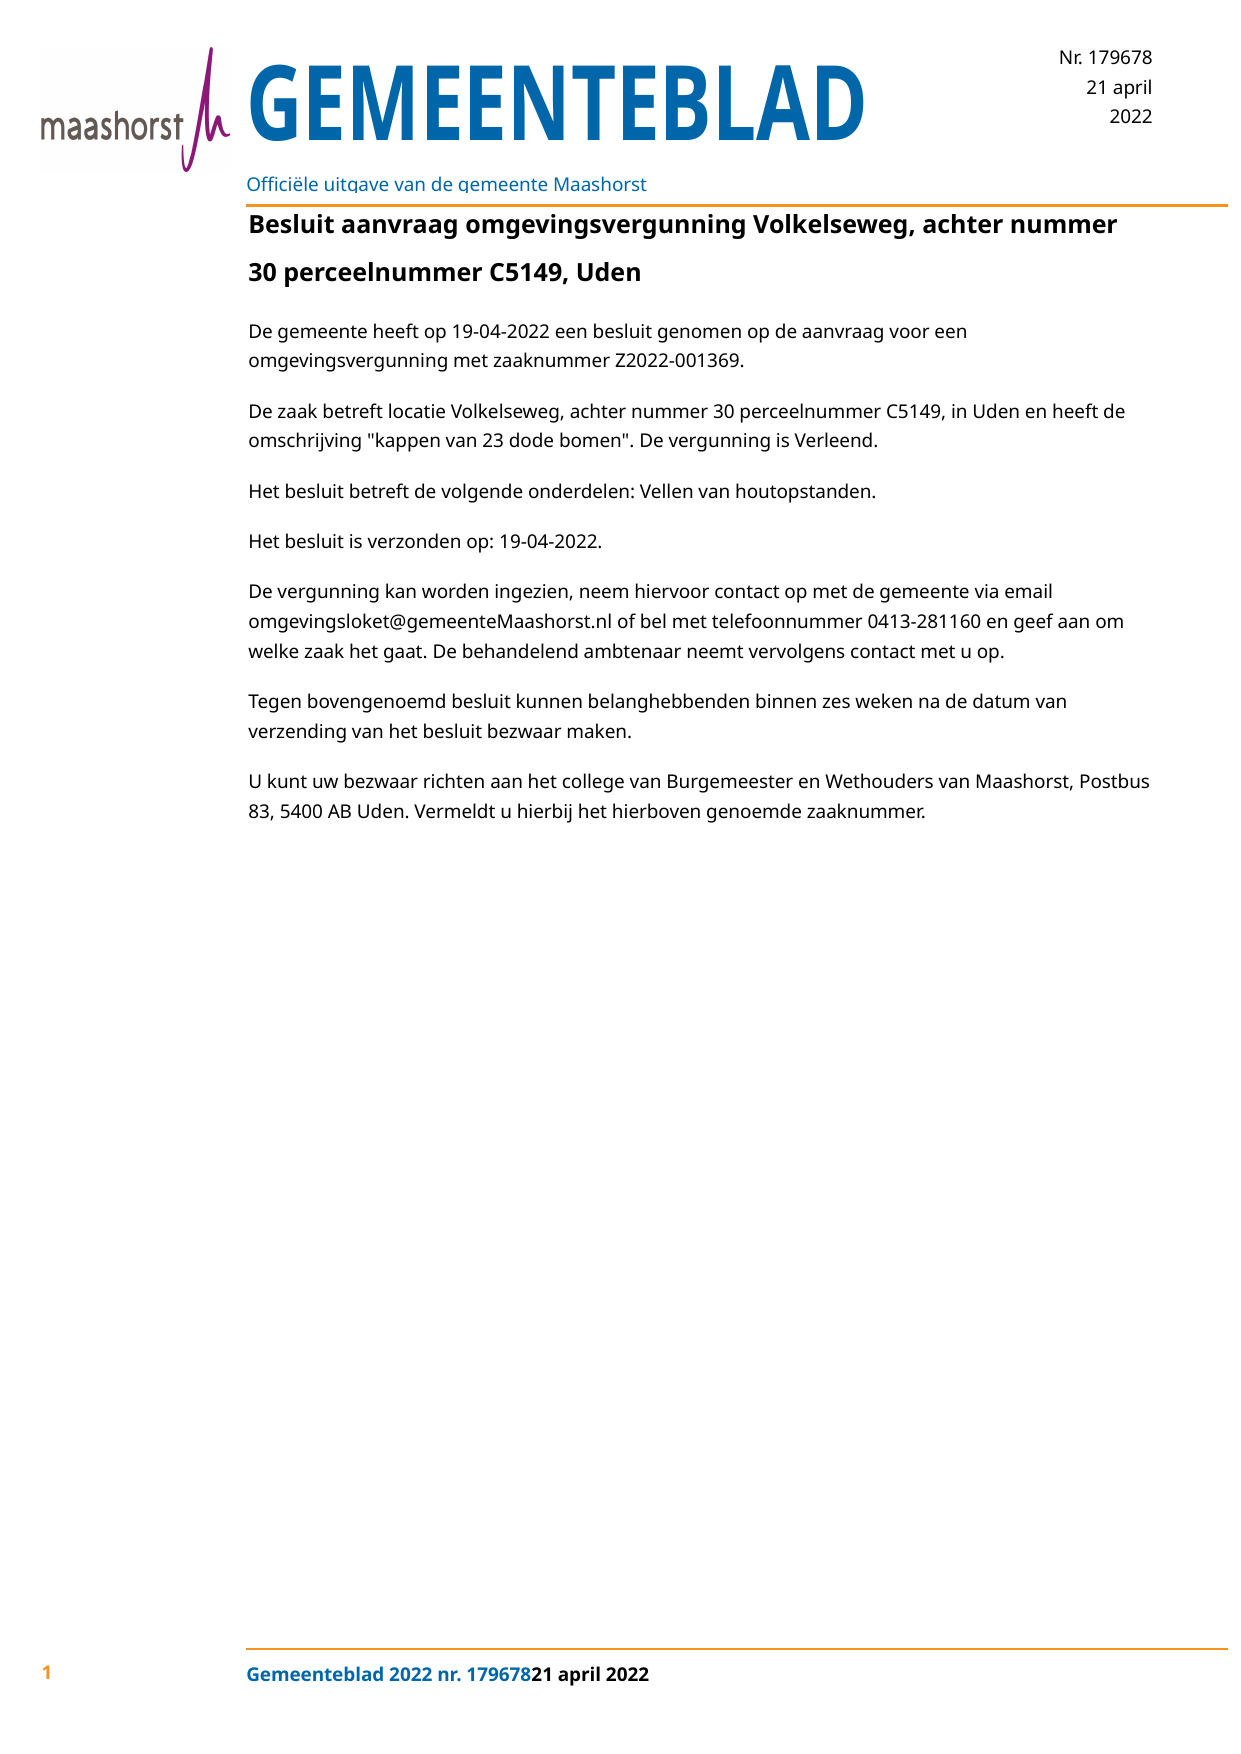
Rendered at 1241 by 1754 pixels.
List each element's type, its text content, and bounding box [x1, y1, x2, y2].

text Het besluit betreft de volgende onderdelen: Vellen van houtopstanden. [248, 478, 1152, 504]
picture [41, 47, 231, 172]
text Tegen bovengenoemd besluit kunnen belanghebbenden binnen zes weken na de datum van verzending van het besluit bezwaar maken. [248, 688, 1152, 744]
text De gemeente heeft op 19-04-2022 een besluit genomen op de aanvraag voor een omgevingsvergunning met zaaknummer Z2022-001369. [248, 318, 1152, 373]
text De vergunning kan worden ingezien, neem hiervoor contact op met de gemeente via email omgevingsloket@gemeenteMaashorst.nl of bel met telefoonnummer 0413-281160 en geef aan om welke zaak het gaat. De behandelend ambtenaar neemt vervolgens contact met u op. [248, 579, 1152, 664]
text De zaak betreft locatie Volkelseweg, achter nummer 30 perceelnummer C5149, in Uden en heeft de omschrijving "kappen van 23 dode bomen". De vergunning is Verleend. [248, 398, 1152, 453]
text Besluit aanvraag omgevingsvergunning Volkelseweg, achter nummer 30 perceelnummer C5149, Uden [248, 207, 1152, 288]
text U kunt uw bezwaar richten aan het college van Burgemeester en Wethouders van Maashorst, Postbus 83, 5400 AB Uden. Vermeldt u hierbij het hierboven genoemde zaaknummer. [248, 768, 1152, 824]
text Het besluit is verzonden op: 19-04-2022. [248, 528, 1152, 554]
